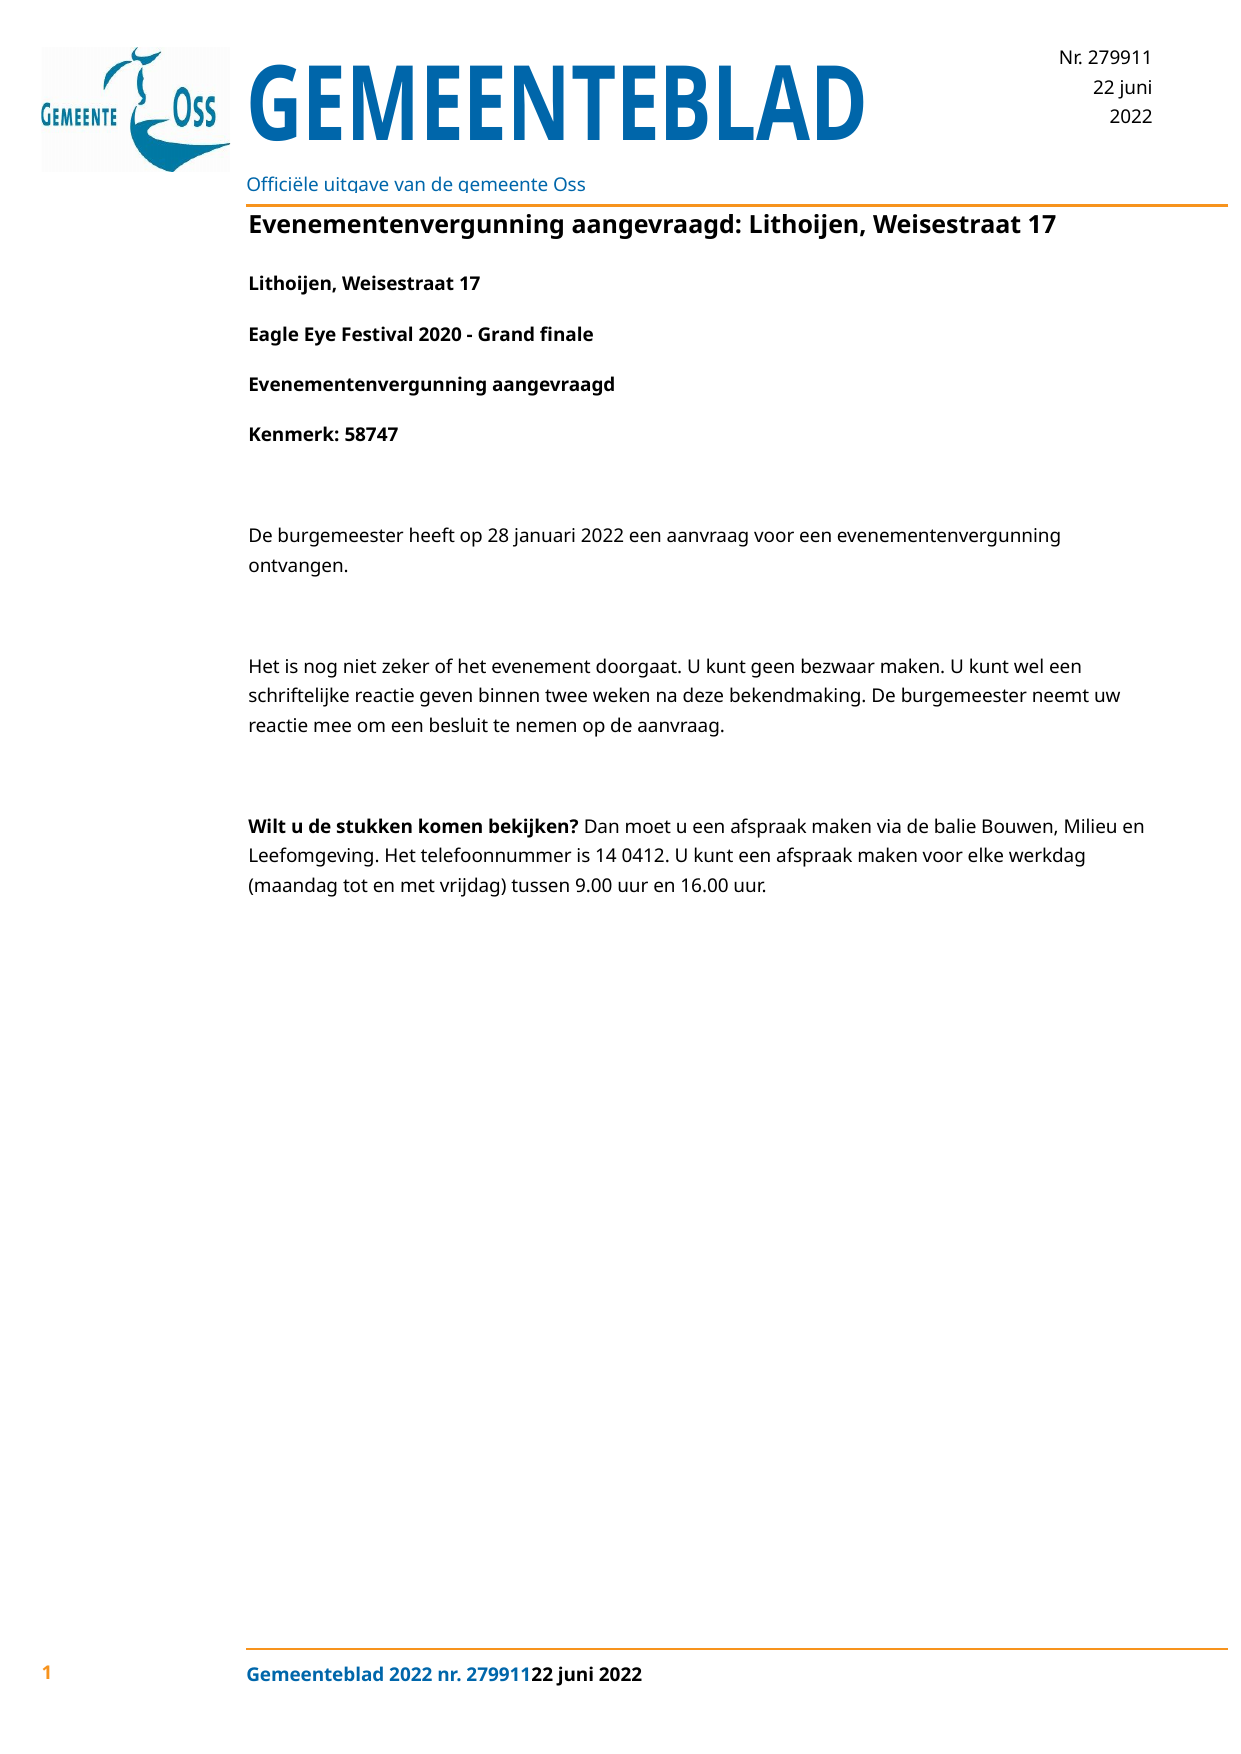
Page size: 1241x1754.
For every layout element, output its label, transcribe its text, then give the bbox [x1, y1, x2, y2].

text Eagle Eye Festival 2020 - Grand finale [248, 321, 1152, 346]
text Wilt u de stukken komen bekijken? Dan moet u een afspraak maken via de balie Bouwen, Milieu en Leefomgeving. Het telefoonnummer is 14 0412. U kunt een afspraak maken voor elke werkdag (maandag tot en met vrijdag) tussen 9.00 uur en 16.00 uur. [248, 813, 1152, 898]
text Evenementenvergunning aangevraagd: Lithoijen, Weisestraat 17 [248, 207, 1152, 241]
text Kenmerk: 58747 [248, 422, 1152, 447]
picture [41, 47, 231, 172]
text Lithoijen, Weisestraat 17 [248, 270, 1152, 296]
text Het is nog niet zeker of het evenement doorgaat. U kunt geen bezwaar maken. U kunt wel een schriftelijke reactie geven binnen twee weken na deze bekendmaking. De burgemeester neemt uw reactie mee om een besluit te nemen op de aanvraag. [248, 653, 1152, 738]
text De burgemeester heeft op 28 januari 2022 een aanvraag voor een evenementenvergunning ontvangen. [248, 522, 1152, 578]
text Evenementenvergunning aangevraagd [248, 371, 1152, 397]
